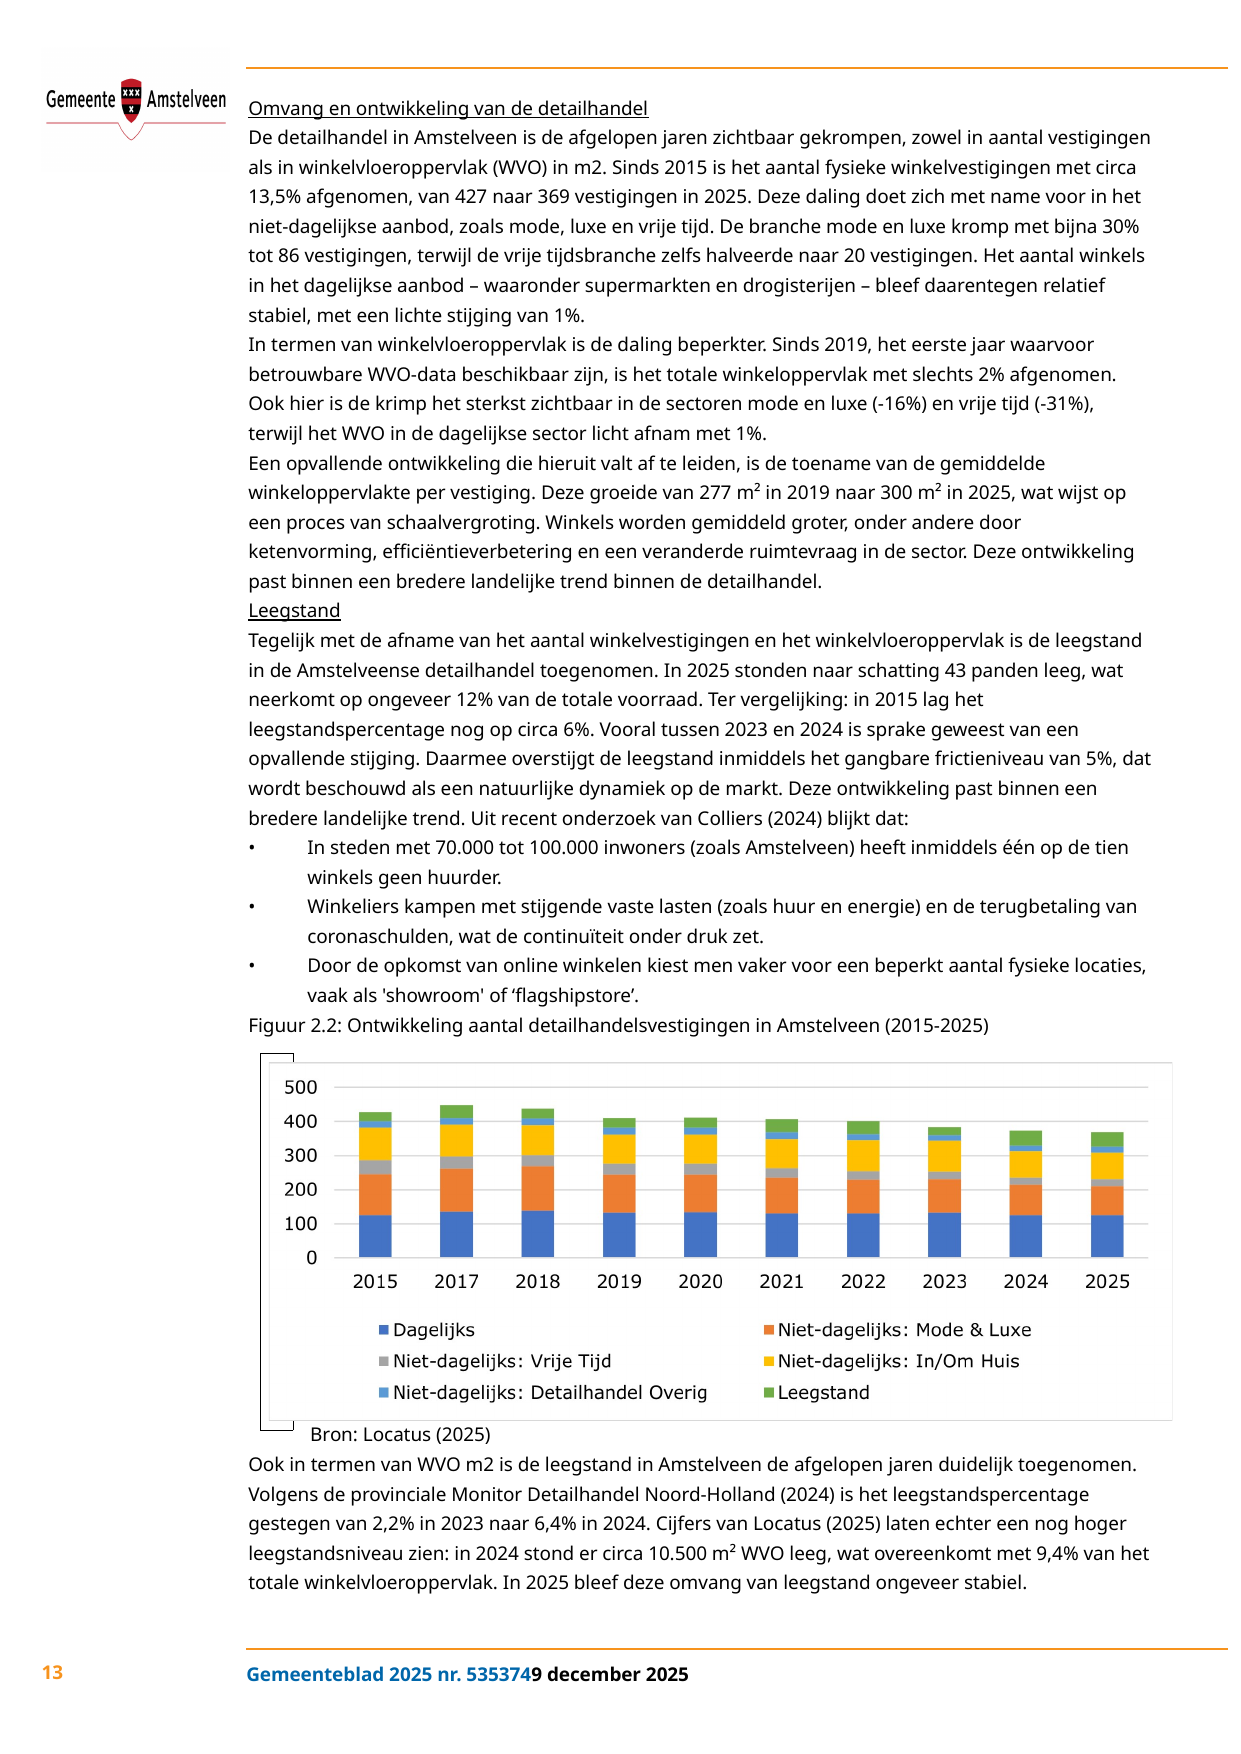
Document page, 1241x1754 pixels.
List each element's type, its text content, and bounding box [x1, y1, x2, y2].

text Figuur 2.2: Ontwikkeling aantal detailhandelsvestigingen in Amstelveen (2015-2025) [248, 1012, 1152, 1038]
picture [41, 47, 231, 172]
list In steden met 70.000 tot 100.000 inwoners (zoals Amstelveen) heeft inmiddels één op de tien winkels geen huurder. [248, 834, 1152, 890]
text De detailhandel in Amstelveen is de afgelopen jaren zichtbaar gekrompen, zowel in aantal vestigingen als in winkelvloeroppervlak (WVO) in m2. Sinds 2015 is het aantal fysieke winkelvestigingen met circa 13,5% afgenomen, van 427 naar 369 vestigingen in 2025. Deze daling doet zich met name voor in het niet-dagelijkse aanbod, zoals mode, luxe en vrije tijd. De branche mode en luxe kromp met bijna 30% tot 86 vestigingen, terwijl de vrije tijdsbranche zelfs halveerde naar 20 vestigingen. Het aantal winkels in het dagelijkse aanbod – waaronder supermarkten en drogisterijen – bleef daarentegen relatief stabiel, met een lichte stijging van 1%. [248, 124, 1152, 328]
text Leegstand [248, 598, 1152, 623]
picture [268, 1062, 1173, 1421]
text Tegelijk met de afname van het aantal winkelvestigingen en het winkelvloeroppervlak is de leegstand in de Amstelveense detailhandel toegenomen. In 2025 stonden naar schatting 43 panden leeg, wat neerkomt op ongeveer 12% van de totale voorraad. Ter vergelijking: in 2015 lag het leegstandspercentage nog op circa 6%. Vooral tussen 2023 en 2024 is sprake geweest van een opvallende stijging. Daarmee overstijgt de leegstand inmiddels het gangbare frictieniveau van 5%, dat wordt beschouwd als een natuurlijke dynamiek op de markt. Deze ontwikkeling past binnen een bredere landelijke trend. Uit recent onderzoek van Colliers (2024) blijkt dat: [248, 627, 1152, 831]
text Ook in termen van WVO m2 is de leegstand in Amstelveen de afgelopen jaren duidelijk toegenomen. Volgens de provinciale Monitor Detailhandel Noord-Holland (2024) is het leegstandspercentage gestegen van 2,2% in 2023 naar 6,4% in 2024. Cijfers van Locatus (2025) laten echter een nog hoger leegstandsniveau zien: in 2024 stond er circa 10.500 m² WVO leeg, wat overeenkomt met 9,4% van het totale winkelvloeroppervlak. In 2025 bleef deze omvang van leegstand ongeveer stabiel. [248, 1451, 1152, 1595]
text Bron: Locatus (2025) [248, 1041, 1152, 1447]
list Door de opkomst van online winkelen kiest men vaker voor een beperkt aantal fysieke locaties, vaak als 'showroom' of ‘flagshipstore’. [248, 953, 1152, 1008]
text In termen van winkelvloeroppervlak is de daling beperkter. Sinds 2019, het eerste jaar waarvoor betrouwbare WVO-data beschikbaar zijn, is het totale winkeloppervlak met slechts 2% afgenomen. Ook hier is de krimp het sterkst zichtbaar in de sectoren mode en luxe (-16%) en vrije tijd (-31%), terwijl het WVO in de dagelijkse sector licht afnam met 1%. [248, 331, 1152, 446]
text Omvang en ontwikkeling van de detailhandel [248, 95, 1152, 121]
list Winkeliers kampen met stijgende vaste lasten (zoals huur en energie) en de terugbetaling van coronaschulden, wat de continuïteit onder druk zet. [248, 893, 1152, 949]
text Een opvallende ontwikkeling die hieruit valt af te leiden, is de toename van de gemiddelde winkeloppervlakte per vestiging. Deze groeide van 277 m² in 2019 naar 300 m² in 2025, wat wijst op een proces van schaalvergroting. Winkels worden gemiddeld groter, onder andere door ketenvorming, efficiëntieverbetering en een veranderde ruimtevraag in de sector. Deze ontwikkeling past binnen een bredere landelijke trend binnen de detailhandel. [248, 450, 1152, 594]
